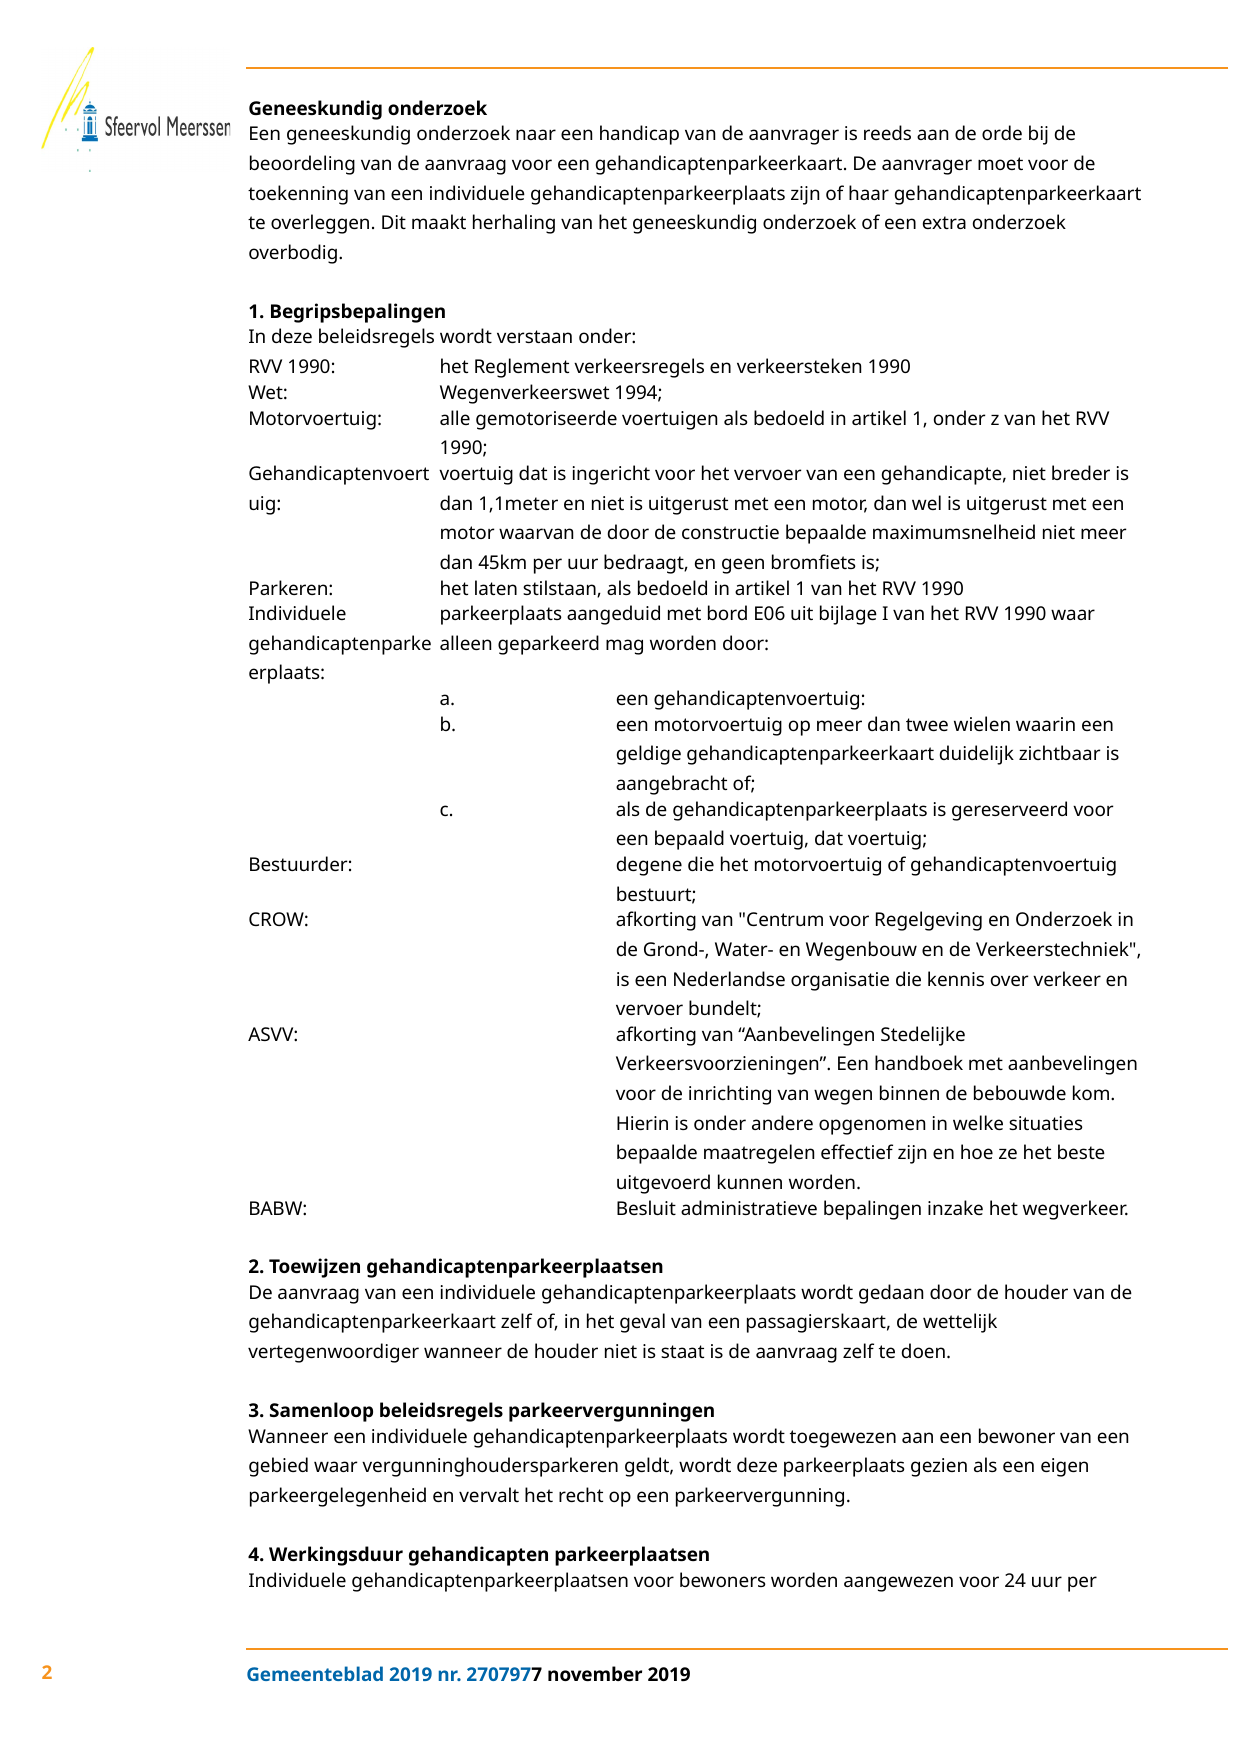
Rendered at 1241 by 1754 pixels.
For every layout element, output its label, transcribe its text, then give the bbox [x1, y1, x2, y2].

table_header RVV 1990: [248, 354, 439, 379]
table_cell Wegenverkeerswet 1994; [439, 379, 1152, 405]
table_header het Reglement verkeersregels en verkeersteken 1990 [439, 354, 1152, 379]
table_cell afkorting van "Centrum voor Regelgeving en Onderzoek in de Grond-, Water- en Wegenbouw en de Verkeerstechniek", is een Nederlandse organisatie die kennis over verkeer en vervoer bundelt; [616, 907, 1152, 1021]
table_cell ASVV: [248, 1021, 439, 1195]
table_cell Parkeren: [248, 575, 439, 600]
table_cell c. [439, 796, 616, 851]
table_cell alle gemotoriseerde voertuigen als bedoeld in artikel 1, onder z van het RVV 1990; [439, 405, 1152, 460]
text 4. Werkingsduur gehandicapten parkeerplaatsen [248, 1541, 1152, 1567]
text Individuele gehandicaptenparkeerplaatsen voor bewoners worden aangewezen voor 24 uur per [248, 1567, 1152, 1593]
text 1. Begripsbepalingen [248, 298, 1152, 324]
table_cell een gehandicaptenvoertuig: [616, 685, 1152, 711]
table_cell Besluit administratieve bepalingen inzake het wegverkeer. [616, 1195, 1152, 1220]
table_cell een motorvoertuig op meer dan twee wielen waarin een geldige gehandicaptenparkeerkaart duidelijk zichtbaar is aangebracht of; [616, 711, 1152, 796]
table_cell [439, 851, 616, 907]
text De aanvraag van een individuele gehandicaptenparkeerplaats wordt gedaan door de houder van de gehandicaptenparkeerkaart zelf of, in het geval van een passagierskaart, de wettelijk vertegenwoordiger wanneer de houder niet is staat is de aanvraag zelf te doen. [248, 1279, 1152, 1364]
table_cell Motorvoertuig: [248, 405, 439, 460]
table_cell parkeerplaats aangeduid met bord E06 uit bijlage I van het RVV 1990 waar alleen geparkeerd mag worden door: [439, 600, 1152, 685]
text Geneeskundig onderzoek [248, 95, 1152, 121]
table_cell voertuig dat is ingericht voor het vervoer van een gehandicapte, niet breder is dan 1,1meter en niet is uitgerust met een motor, dan wel is uitgerust met een motor waarvan de door de constructie bepaalde maximumsnelheid niet meer dan 45km per uur bedraagt, en geen bromfiets is; [439, 460, 1152, 575]
table_cell [439, 1195, 616, 1220]
table_cell [439, 907, 616, 1021]
table_cell Gehandicaptenvoertuig: [248, 460, 439, 575]
text 3. Samenloop beleidsregels parkeervergunningen [248, 1397, 1152, 1423]
table_cell Individuele gehandicaptenparkeerplaats: [248, 600, 439, 685]
table_cell als de gehandicaptenparkeerplaats is gereserveerd voor een bepaald voertuig, dat voertuig; [616, 796, 1152, 851]
table_cell a. [439, 685, 616, 711]
text Een geneeskundig onderzoek naar een handicap van de aanvrager is reeds aan de orde bij de beoordeling van de aanvraag voor een gehandicaptenparkeerkaart. De aanvrager moet voor de toekenning van een individuele gehandicaptenparkeerplaats zijn of haar gehandicaptenparkeerkaart te overleggen. Dit maakt herhaling van het geneeskundig onderzoek of een extra onderzoek overbodig. [248, 121, 1152, 264]
table_cell [248, 685, 439, 851]
table_cell afkorting van “Aanbevelingen Stedelijke Verkeersvoorzieningen”. Een handboek met aanbevelingen voor de inrichting van wegen binnen de bebouwde kom. Hierin is onder andere opgenomen in welke situaties bepaalde maatregelen effectief zijn en hoe ze het beste uitgevoerd kunnen worden. [616, 1021, 1152, 1195]
table_cell het laten stilstaan, als bedoeld in artikel 1 van het RVV 1990 [439, 575, 1152, 600]
table_cell Bestuurder: [248, 851, 439, 907]
table_cell [439, 1021, 616, 1195]
table_cell degene die het motorvoertuig of gehandicaptenvoertuig bestuurt; [616, 851, 1152, 907]
table_cell CROW: [248, 907, 439, 1021]
text In deze beleidsregels wordt verstaan onder: [248, 324, 1152, 349]
text Wanneer een individuele gehandicaptenparkeerplaats wordt toegewezen aan een bewoner van een gebied waar vergunninghoudersparkeren geldt, wordt deze parkeerplaats gezien als een eigen parkeergelegenheid en vervalt het recht op een parkeervergunning. [248, 1423, 1152, 1508]
table_cell BABW: [248, 1195, 439, 1220]
picture [41, 47, 231, 172]
table_cell Wet: [248, 379, 439, 405]
text 2. Toewijzen gehandicaptenparkeerplaatsen [248, 1253, 1152, 1279]
table_cell b. [439, 711, 616, 796]
